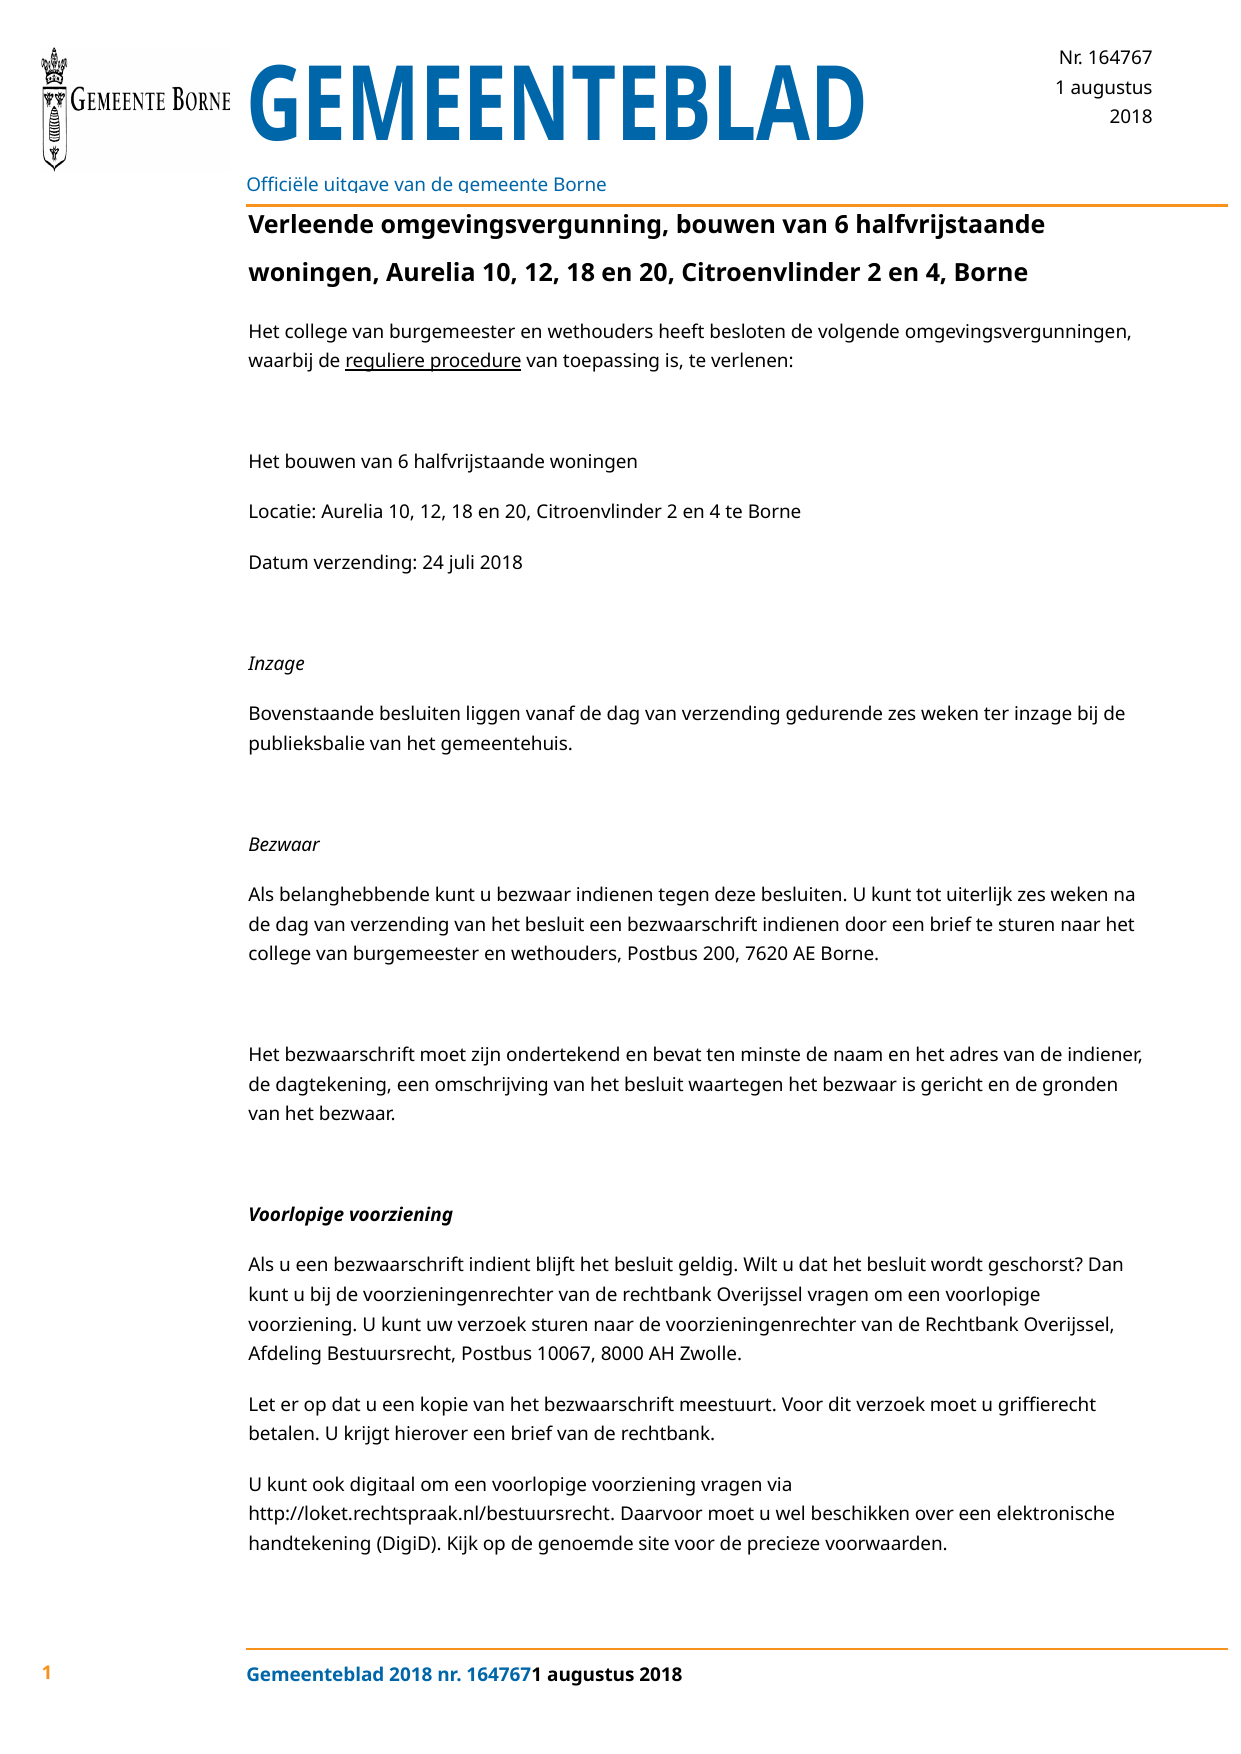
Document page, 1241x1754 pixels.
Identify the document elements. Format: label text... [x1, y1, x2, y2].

text Locatie: Aurelia 10, 12, 18 en 20, Citroenvlinder 2 en 4 te Borne [248, 499, 1152, 524]
text Als u een bezwaarschrift indient blijft het besluit geldig. Wilt u dat het besluit wordt geschorst? Dan kunt u bij de voorzieningenrechter van de rechtbank Overijssel vragen om een voorlopige voorziening. U kunt uw verzoek sturen naar de voorzieningenrechter van de Rechtbank Overijssel, Afdeling Bestuursrecht, Postbus 10067, 8000 AH Zwolle. [248, 1252, 1152, 1366]
picture [41, 47, 231, 172]
text Verleende omgevingsvergunning, bouwen van 6 halfvrijstaande woningen, Aurelia 10, 12, 18 en 20, Citroenvlinder 2 en 4, Borne [248, 207, 1152, 288]
text Het college van burgemeester en wethouders heeft besloten de volgende omgevingsvergunningen, waarbij de reguliere procedure van toepassing is, te verlenen: [248, 318, 1152, 373]
text Let er op dat u een kopie van het bezwaarschrift meestuurt. Voor dit verzoek moet u griffierecht betalen. U krijgt hierover een brief van de rechtbank. [248, 1391, 1152, 1446]
text Voorlopige voorziening [248, 1201, 1152, 1227]
text Bezwaar [248, 831, 1152, 857]
text Inzage [248, 650, 1152, 676]
text Datum verzending: 24 juli 2018 [248, 549, 1152, 575]
text Als belanghebbende kunt u bezwaar indienen tegen deze besluiten. U kunt tot uiterlijk zes weken na de dag van verzending van het besluit een bezwaarschrift indienen door een brief te sturen naar het college van burgemeester en wethouders, Postbus 200, 7620 AE Borne. [248, 881, 1152, 966]
text Het bezwaarschrift moet zijn ondertekend en bevat ten minste de naam en het adres van de indiener, de dagtekening, een omschrijving van het besluit waartegen het bezwaar is gericht en de gronden van het bezwaar. [248, 1041, 1152, 1126]
text Het bouwen van 6 halfvrijstaande woningen [248, 448, 1152, 474]
text U kunt ook digitaal om een voorlopige voorziening vragen via http://loket.rechtspraak.nl/bestuursrecht. Daarvoor moet u wel beschikken over een elektronische handtekening (DigiD). Kijk op de genoemde site voor de precieze voorwaarden. [248, 1471, 1152, 1556]
text Bovenstaande besluiten liggen vanaf de dag van verzending gedurende zes weken ter inzage bij de publieksbalie van het gemeentehuis. [248, 700, 1152, 756]
